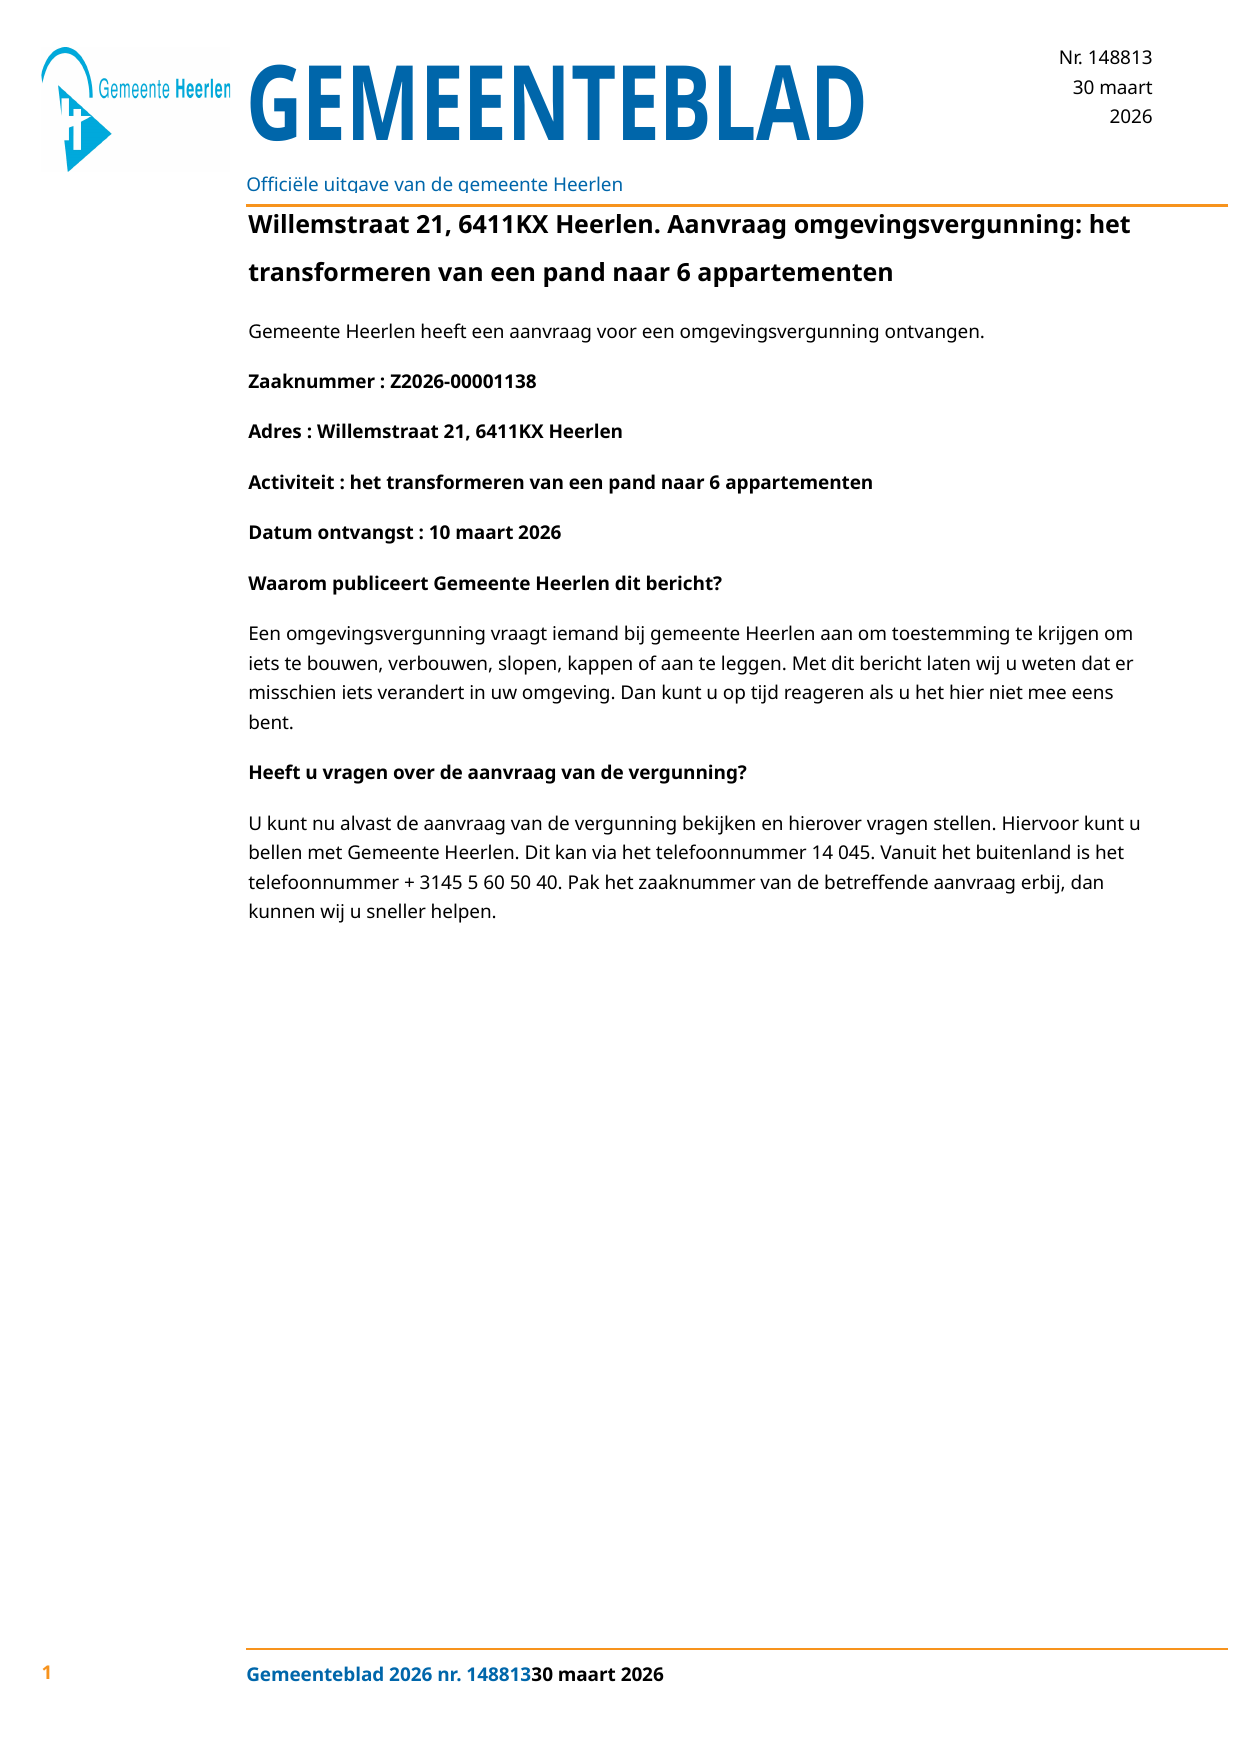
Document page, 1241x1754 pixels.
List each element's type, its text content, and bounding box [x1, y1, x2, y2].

text Waarom publiceert Gemeente Heerlen dit bericht? [248, 570, 1152, 596]
picture [41, 47, 59, 70]
text Datum ontvangst : 10 maart 2026 [248, 519, 1152, 545]
text Adres : Willemstraat 21, 6411KX Heerlen [248, 419, 1152, 444]
text Een omgevingsvergunning vraagt iemand bij gemeente Heerlen aan om toestemming te krijgen om iets te bouwen, verbouwen, slopen, kappen of aan te leggen. Met dit bericht laten wij u weten dat er misschien iets verandert in uw omgeving. Dan kunt u op tijd reageren als u het hier niet mee eens bent. [248, 620, 1152, 735]
text Gemeente Heerlen heeft een aanvraag voor een omgevingsvergunning ontvangen. [248, 318, 1152, 344]
text Willemstraat 21, 6411KX Heerlen. Aanvraag omgevingsvergunning: het transformeren van een pand naar 6 appartementen [248, 207, 1152, 288]
picture [41, 47, 231, 172]
text Activiteit : het transformeren van een pand naar 6 appartementen [248, 469, 1152, 495]
text Heeft u vragen over de aanvraag van de vergunning? [248, 759, 1152, 785]
text Zaaknummer : Z2026-00001138 [248, 368, 1152, 394]
text U kunt nu alvast de aanvraag van de vergunning bekijken en hierover vragen stellen. Hiervoor kunt u bellen met Gemeente Heerlen. Dit kan via het telefoonnummer 14 045. Vanuit het buitenland is het telefoonnummer + 3145 5 60 50 40. Pak het zaaknummer van de betreffende aanvraag erbij, dan kunnen wij u sneller helpen. [248, 810, 1152, 924]
